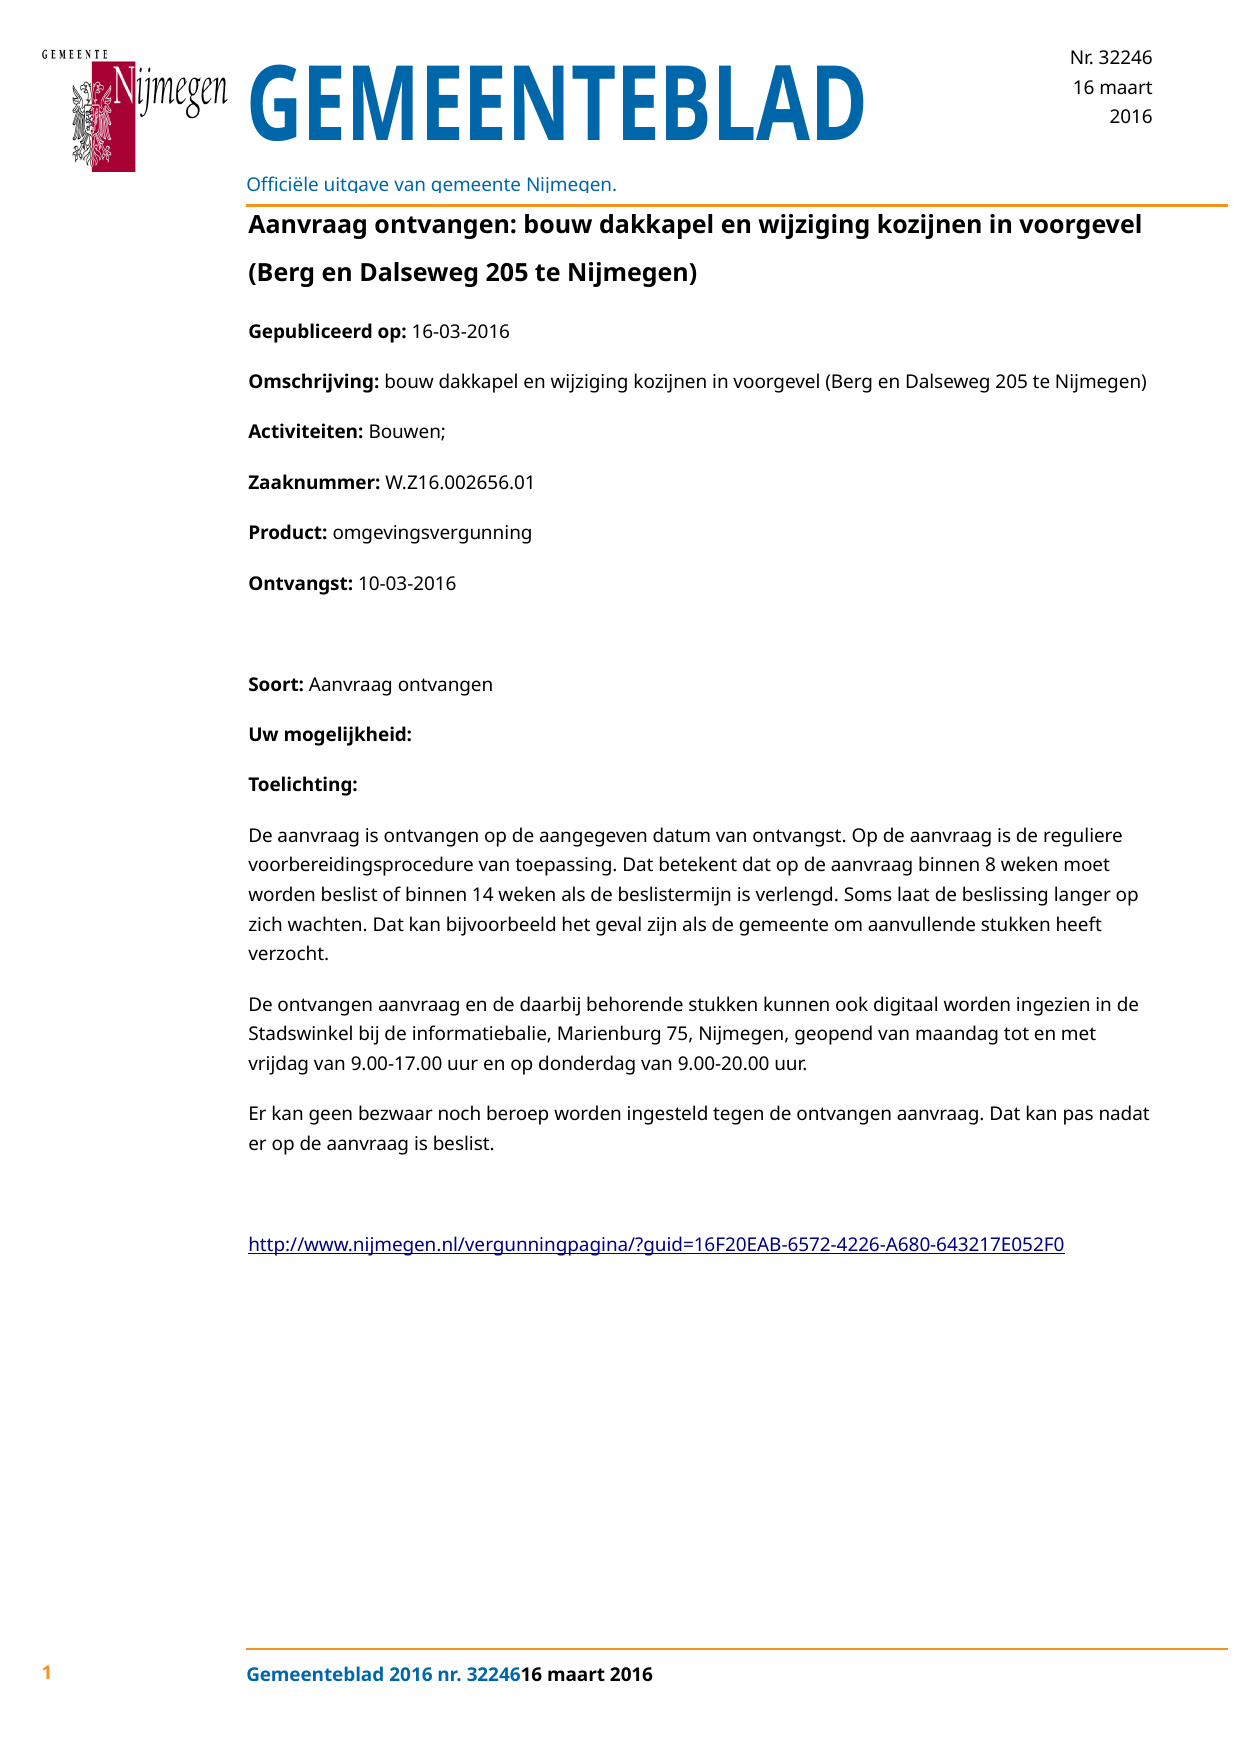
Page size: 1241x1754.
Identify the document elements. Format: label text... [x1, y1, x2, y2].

text Soort: Aanvraag ontvangen [248, 671, 1152, 697]
picture [41, 47, 231, 172]
text Activiteiten: Bouwen; [248, 419, 1152, 444]
text Omschrijving: bouw dakkapel en wijziging kozijnen in voorgevel (Berg en Dalseweg 205 te Nijmegen) [248, 368, 1152, 394]
text Ontvangst: 10-03-2016 [248, 570, 1152, 596]
text De ontvangen aanvraag en de daarbij behorende stukken kunnen ook digitaal worden ingezien in de Stadswinkel bij de informatiebalie, Marienburg 75, Nijmegen, geopend van maandag tot en met vrijdag van 9.00-17.00 uur en op donderdag van 9.00-20.00 uur. [248, 991, 1152, 1076]
text Gepubliceerd op: 16-03-2016 [248, 318, 1152, 344]
text Aanvraag ontvangen: bouw dakkapel en wijziging kozijnen in voorgevel (Berg en Dalseweg 205 te Nijmegen) [248, 207, 1152, 288]
text Toelichting: [248, 772, 1152, 797]
text De aanvraag is ontvangen op de aangegeven datum van ontvangst. Op de aanvraag is de reguliere voorbereidingsprocedure van toepassing. Dat betekent dat op de aanvraag binnen 8 weken moet worden beslist of binnen 14 weken als de beslistermijn is verlengd. Soms laat de beslissing langer op zich wachten. Dat kan bijvoorbeeld het geval zijn als de gemeente om aanvullende stukken heeft verzocht. [248, 822, 1152, 966]
text Product: omgevingsvergunning [248, 519, 1152, 545]
text Uw mogelijkheid: [248, 721, 1152, 747]
text Zaaknummer: W.Z16.002656.01 [248, 469, 1152, 495]
text http://www.nijmegen.nl/vergunningpagina/?guid=16F20EAB-6572-4226-A680-643217E052F0 [248, 1231, 1152, 1257]
text Er kan geen bezwaar noch beroep worden ingesteld tegen de ontvangen aanvraag. Dat kan pas nadat er op de aanvraag is beslist. [248, 1100, 1152, 1156]
